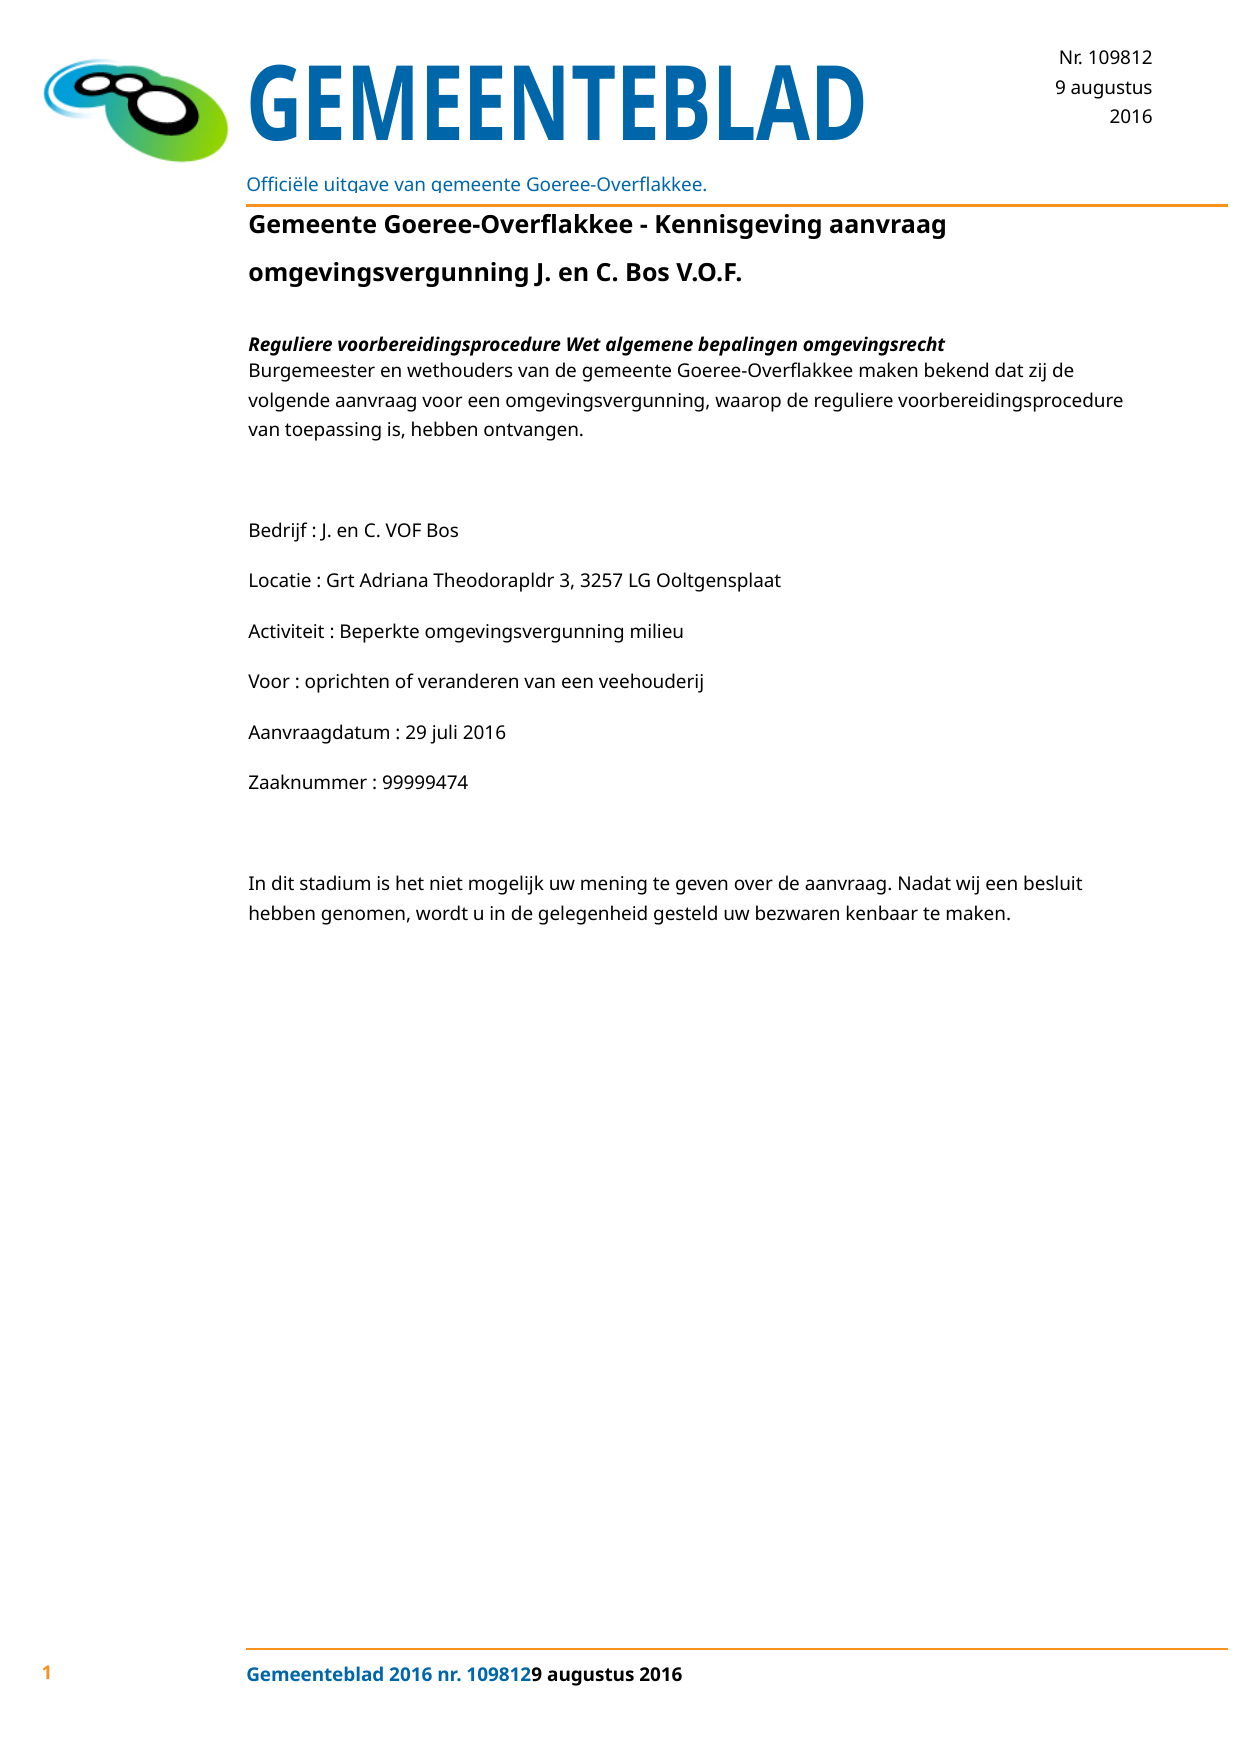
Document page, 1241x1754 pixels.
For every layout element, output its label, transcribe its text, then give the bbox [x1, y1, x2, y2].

text Gemeente Goeree-Overflakkee - Kennisgeving aanvraag omgevingsvergunning J. en C. Bos V.O.F. [248, 207, 1152, 288]
picture [41, 47, 231, 172]
text Zaaknummer : 99999474 [248, 769, 1152, 795]
text Voor : oprichten of veranderen van een veehouderij [248, 668, 1152, 694]
text Reguliere voorbereidingsprocedure Wet algemene bepalingen omgevingsrecht [248, 331, 1152, 357]
text Activiteit : Beperkte omgevingsvergunning milieu [248, 618, 1152, 644]
text In dit stadium is het niet mogelijk uw mening te geven over de aanvraag. Nadat wij een besluit hebben genomen, wordt u in de gelegenheid gesteld uw bezwaren kenbaar te maken. [248, 870, 1152, 925]
text Bedrijf : J. en C. VOF Bos [248, 517, 1152, 543]
text Aanvraagdatum : 29 juli 2016 [248, 719, 1152, 744]
text Locatie : Grt Adriana Theodorapldr 3, 3257 LG Ooltgensplaat [248, 568, 1152, 593]
text Burgemeester en wethouders van de gemeente Goeree-Overflakkee maken bekend dat zij de volgende aanvraag voor een omgevingsvergunning, waarop de reguliere voorbereidingsprocedure van toepassing is, hebben ontvangen. [248, 357, 1152, 442]
